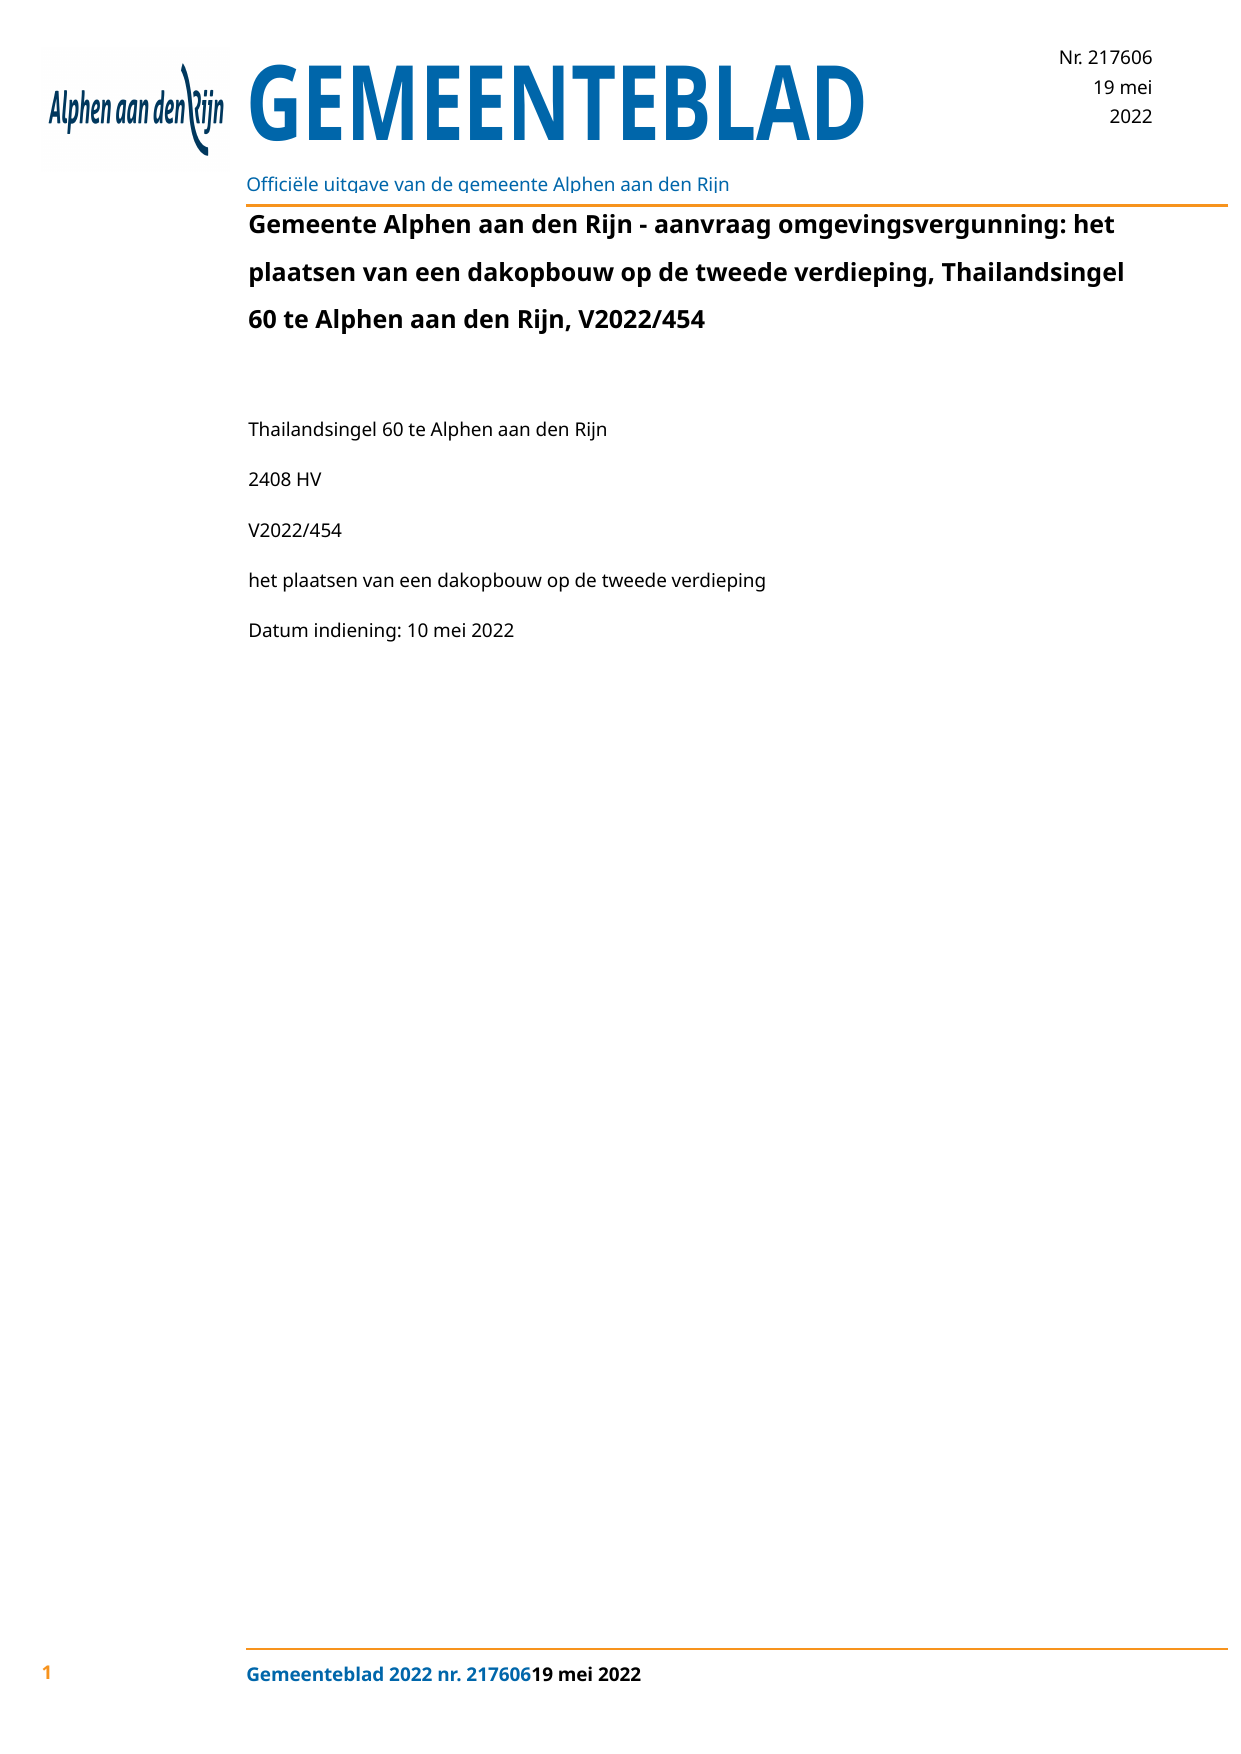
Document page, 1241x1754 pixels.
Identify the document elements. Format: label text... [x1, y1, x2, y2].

text V2022/454 [248, 517, 1152, 542]
picture [41, 47, 231, 172]
text 2408 HV [248, 466, 1152, 492]
text Datum indiening: 10 mei 2022 [248, 618, 1152, 643]
text Gemeente Alphen aan den Rijn - aanvraag omgevingsvergunning: het plaatsen van een dakopbouw op de tweede verdieping, Thailandsingel 60 te Alphen aan den Rijn, V2022/454 [248, 207, 1152, 336]
text Thailandsingel 60 te Alphen aan den Rijn [248, 416, 1152, 442]
text het plaatsen van een dakopbouw op de tweede verdieping [248, 567, 1152, 593]
